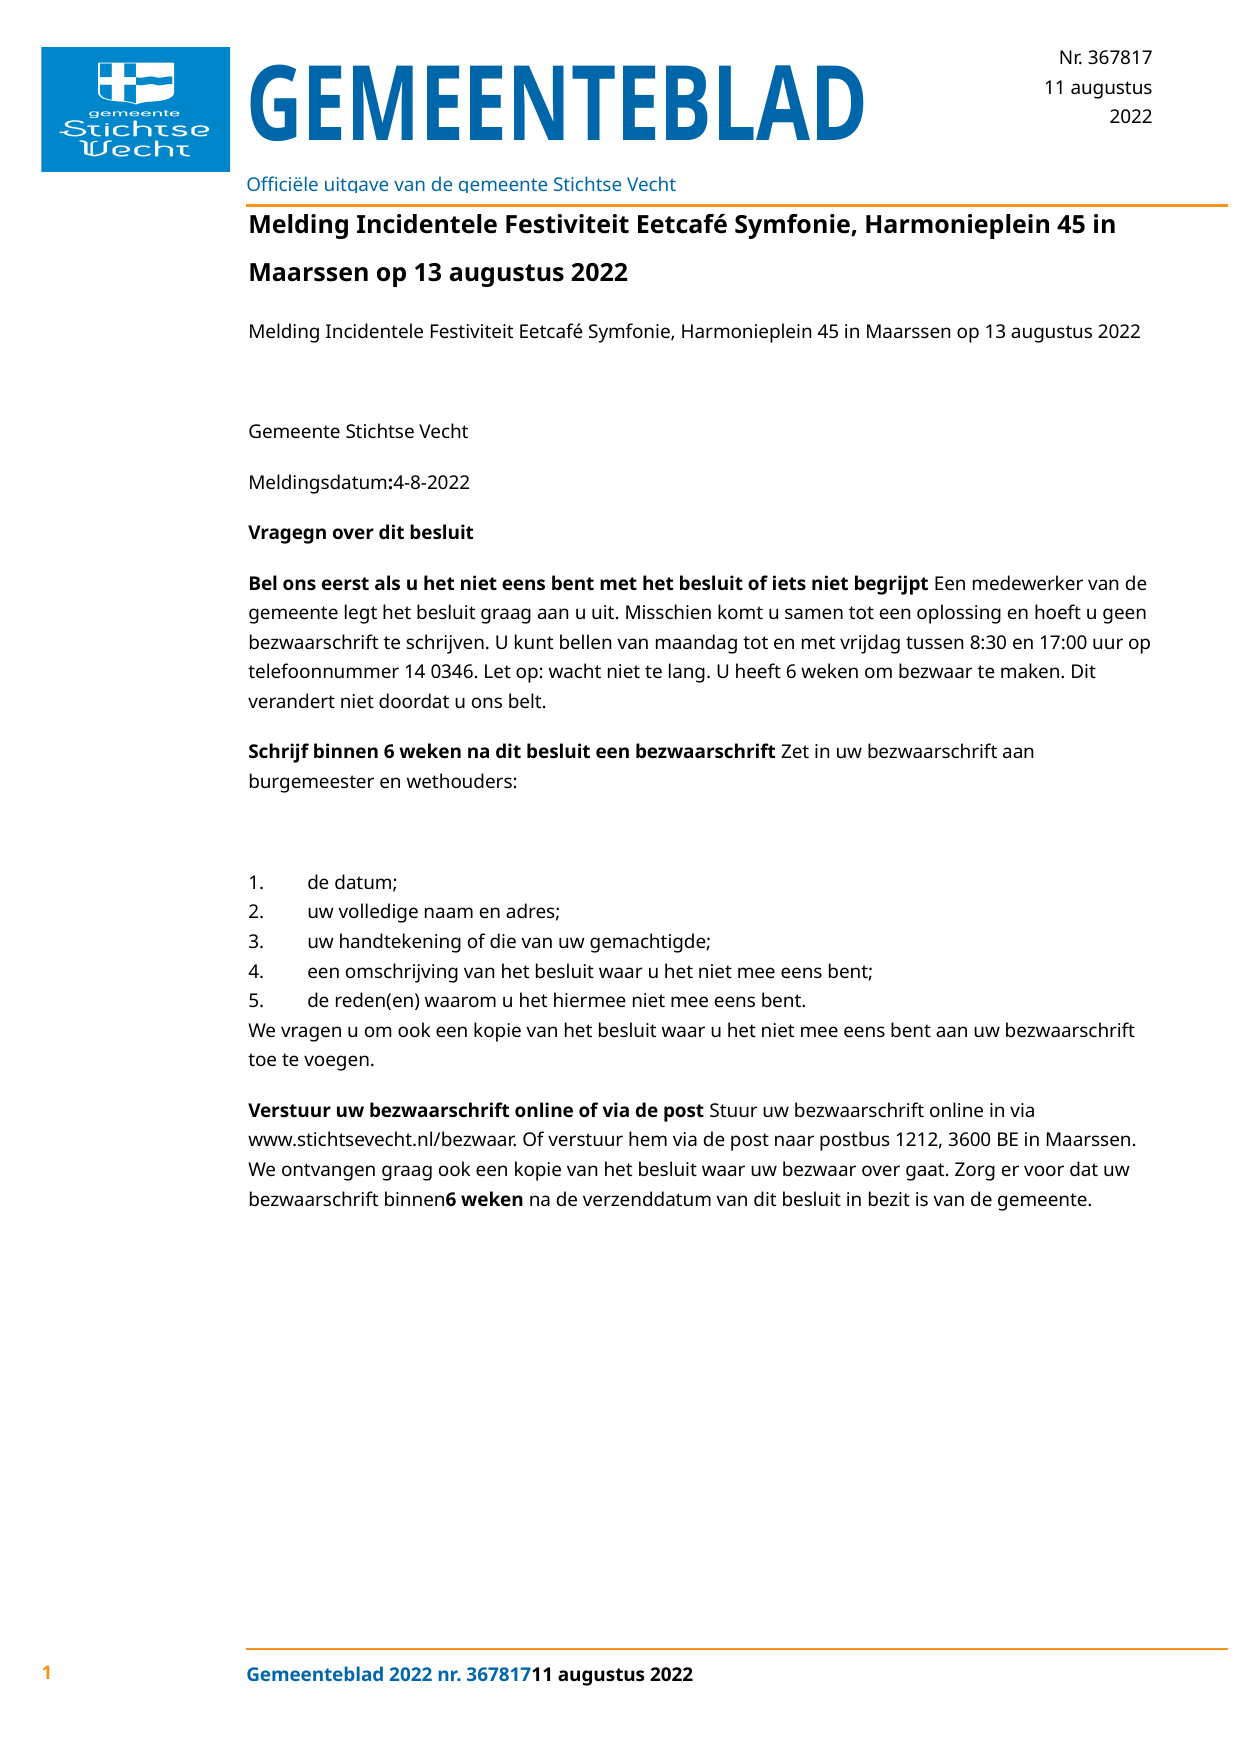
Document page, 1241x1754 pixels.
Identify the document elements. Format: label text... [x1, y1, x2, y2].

text Meldingsdatum:4-8-2022 [248, 469, 1152, 495]
picture [137, 63, 174, 103]
text Vragegn over dit besluit [248, 519, 1152, 545]
list een omschrijving van het besluit waar u het niet mee eens bent; [248, 958, 1152, 984]
text Schrijf binnen 6 weken na dit besluit een bezwaarschrift Zet in uw bezwaarschrift aan burgemeester en wethouders: [248, 739, 1152, 794]
text Gemeente Stichtse Vecht [248, 419, 1152, 444]
text Verstuur uw bezwaarschrift online of via de post Stuur uw bezwaarschrift online in via www.stichtsevecht.nl/bezwaar. Of verstuur hem via de post naar postbus 1212, 3600 BE in Maarssen. We ontvangen graag ook een kopie van het besluit waar uw bezwaar over gaat. Zorg er voor dat uw bezwaarschrift binnen6 weken na de verzenddatum van dit besluit in bezit is van de gemeente. [248, 1097, 1152, 1212]
text Bel ons eerst als u het niet eens bent met het besluit of iets niet begrijpt Een medewerker van de gemeente legt het besluit graag aan u uit. Misschien komt u samen tot een oplossing en hoeft u geen bezwaarschrift te schrijven. U kunt bellen van maandag tot en met vrijdag tussen 8:30 en 17:00 uur op telefoonnummer 14 0346. Let op: wacht niet te lang. U heeft 6 weken om bezwaar te maken. Dit verandert niet doordat u ons belt. [248, 570, 1152, 714]
list uw handtekening of die van uw gemachtigde; [248, 928, 1152, 954]
text Melding Incidentele Festiviteit Eetcafé Symfonie, Harmonieplein 45 in Maarssen op 13 augustus 2022 [248, 318, 1152, 344]
picture [99, 63, 135, 101]
list de reden(en) waarom u het hiermee niet mee eens bent. [248, 987, 1152, 1013]
list de datum; [248, 869, 1152, 895]
text We vragen u om ook een kopie van het besluit waar u het niet mee eens bent aan uw bezwaarschrift toe te voegen. [248, 1017, 1152, 1072]
list uw volledige naam en adres; [248, 899, 1152, 924]
text Melding Incidentele Festiviteit Eetcafé Symfonie, Harmonieplein 45 in Maarssen op 13 augustus 2022 [248, 207, 1152, 288]
